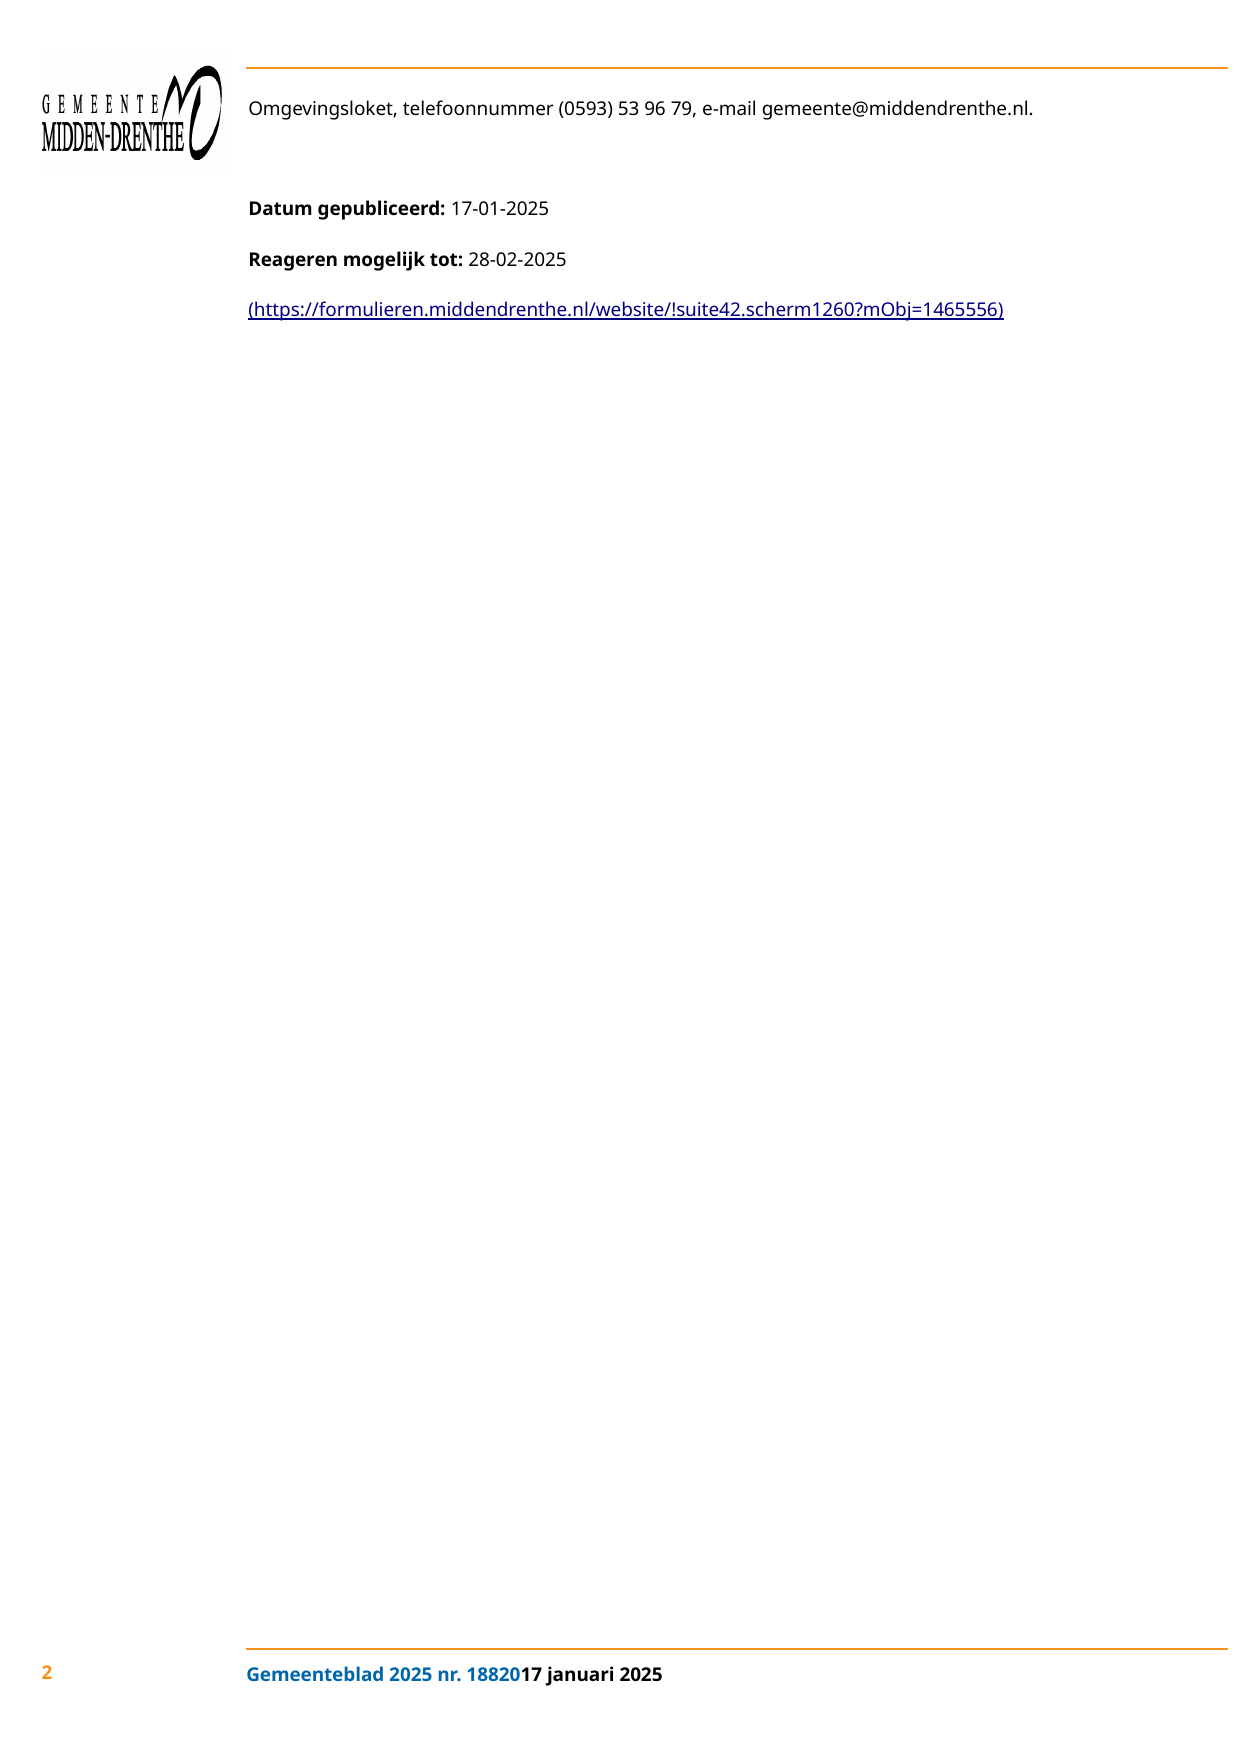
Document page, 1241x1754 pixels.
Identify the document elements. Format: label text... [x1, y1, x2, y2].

text Reageren mogelijk tot: 28-02-2025 [248, 246, 1152, 272]
picture [41, 47, 231, 172]
text Omgevingsloket, telefoonnummer (0593) 53 96 79, e-mail gemeente@middendrenthe.nl. [248, 95, 1152, 121]
text Datum gepubliceerd: 17-01-2025 [248, 196, 1152, 221]
text (https://formulieren.middendrenthe.nl/website/!suite42.scherm1260?mObj=1465556) [248, 296, 1152, 322]
